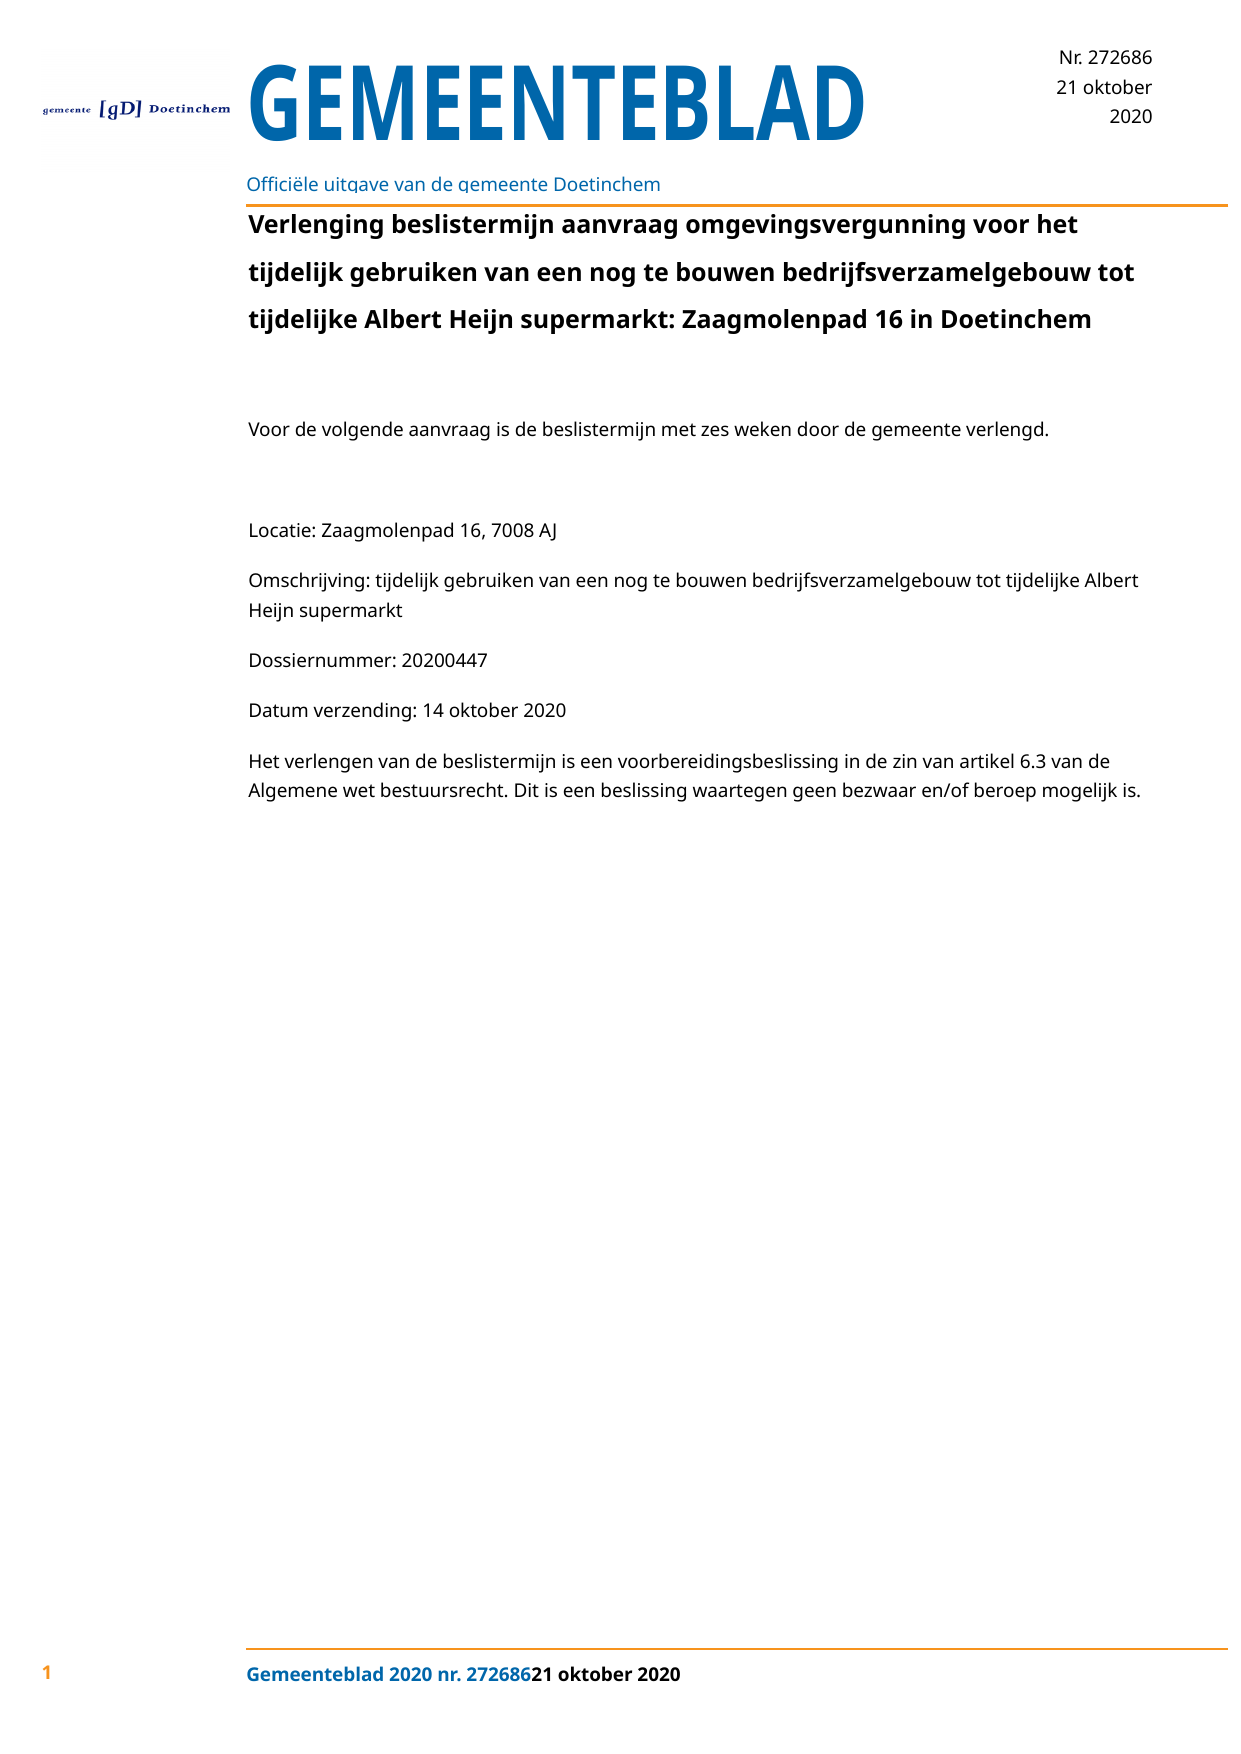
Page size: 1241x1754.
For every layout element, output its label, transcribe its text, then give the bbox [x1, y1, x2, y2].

text Datum verzending: 14 oktober 2020 [248, 698, 1152, 723]
text Verlenging beslistermijn aanvraag omgevingsvergunning voor het tijdelijk gebruiken van een nog te bouwen bedrijfsverzamelgebouw tot tijdelijke Albert Heijn supermarkt: Zaagmolenpad 16 in Doetinchem [248, 207, 1152, 336]
text Het verlengen van de beslistermijn is een voorbereidingsbeslissing in de zin van artikel 6.3 van de Algemene wet bestuursrecht. Dit is een beslissing waartegen geen bezwaar en/of beroep mogelijk is. [248, 748, 1152, 803]
text Omschrijving: tijdelijk gebruiken van een nog te bouwen bedrijfsverzamelgebouw tot tijdelijke Albert Heijn supermarkt [248, 567, 1152, 622]
text Locatie: Zaagmolenpad 16, 7008 AJ [248, 517, 1152, 542]
picture [41, 47, 231, 172]
text Voor de volgende aanvraag is de beslistermijn met zes weken door de gemeente verlengd. [248, 416, 1152, 442]
text Dossiernummer: 20200447 [248, 647, 1152, 673]
